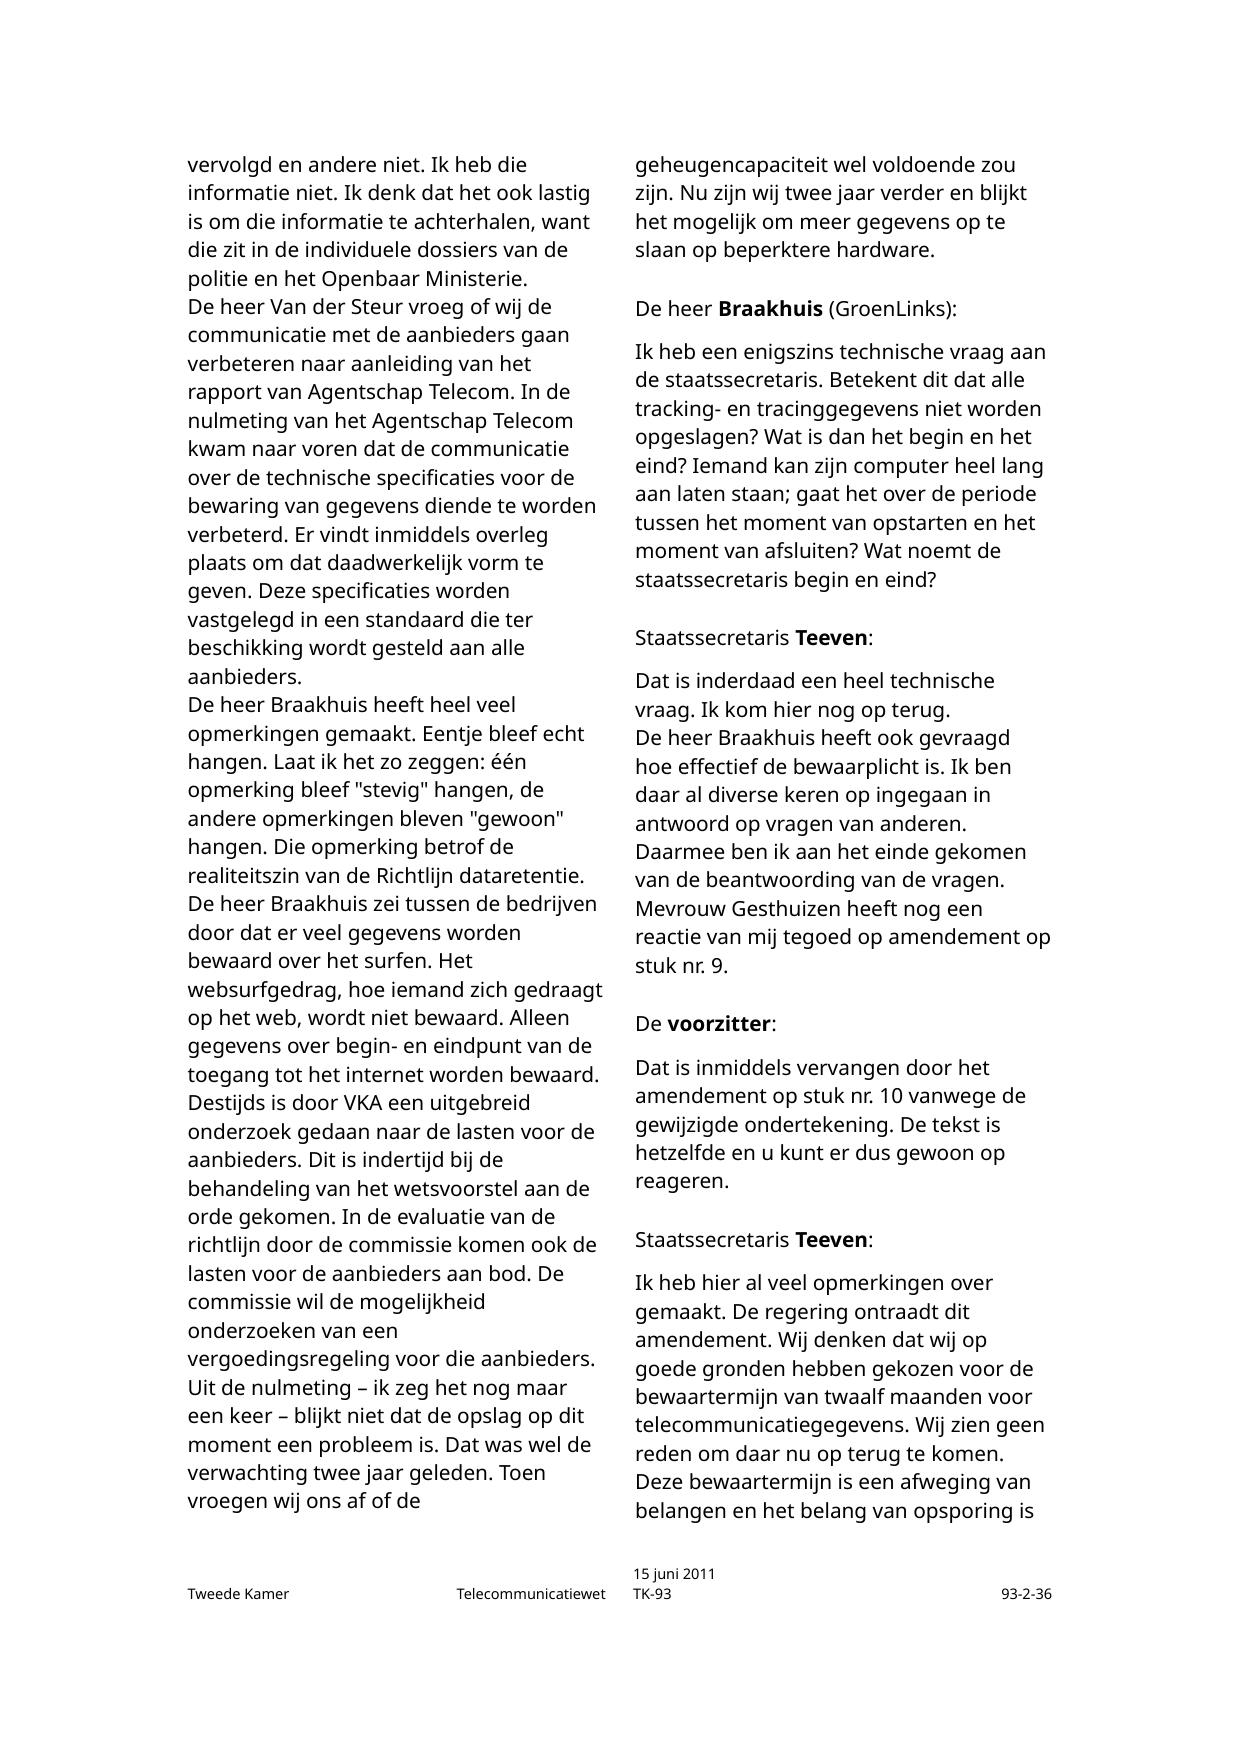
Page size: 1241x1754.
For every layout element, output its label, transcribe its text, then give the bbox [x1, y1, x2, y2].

text Ik heb een enigszins technische vraag aan de staatssecretaris. Betekent dit dat alle tracking- en tracinggegevens niet worden opgeslagen? Wat is dan het begin en het eind? Iemand kan zijn computer heel lang aan laten staan; gaat het over de periode tussen het moment van opstarten en het moment van afsluiten? Wat noemt de staatssecretaris begin en eind? [635, 337, 1053, 593]
text De heer Braakhuis heeft ook gevraagd hoe effectief de bewaarplicht is. Ik ben daar al diverse keren op ingegaan in antwoord op vragen van anderen. Daarmee ben ik aan het einde gekomen van de beantwoording van de vragen. Mevrouw Gesthuizen heeft nog een reactie van mij tegoed op amendement op stuk nr. 9. [635, 723, 1053, 979]
text De heer Braakhuis heeft heel veel opmerkingen gemaakt. Eentje bleef echt hangen. Laat ik het zo zeggen: één opmerking bleef "stevig" hangen, de andere opmerkingen bleven "gewoon" hangen. Die opmerking betrof de realiteitszin van de Richtlijn dataretentie. De heer Braakhuis zei tussen de bedrijven door dat er veel gegevens worden bewaard over het surfen. Het websurfgedrag, hoe iemand zich gedraagt op het web, wordt niet bewaard. Alleen gegevens over begin- en eindpunt van de toegang tot het internet worden bewaard. Destijds is door VKA een uitgebreid onderzoek gedaan naar de lasten voor de aanbieders. Dit is indertijd bij de behandeling van het wetsvoorstel aan de orde gekomen. In de evaluatie van de richtlijn door de commissie komen ook de lasten voor de aanbieders aan bod. De commissie wil de mogelijkheid onderzoeken van een vergoedingsregeling voor die aanbieders. Uit de nulmeting – ik zeg het nog maar een keer – blijkt niet dat de opslag op dit moment een probleem is. Dat was wel de verwachting twee jaar geleden. Toen vroegen wij ons af of de [187, 690, 605, 1515]
text De heer Braakhuis (GroenLinks): [635, 294, 1053, 322]
text Staatssecretaris Teeven: [635, 1225, 1053, 1253]
text vervolgd en andere niet. Ik heb die informatie niet. Ik denk dat het ook lastig is om die informatie te achterhalen, want die zit in de individuele dossiers van de politie en het Openbaar Ministerie. [187, 150, 605, 292]
text De voorzitter: [635, 1009, 1053, 1038]
text Dat is inderdaad een heel technische vraag. Ik kom hier nog op terug. [635, 667, 1053, 723]
text geheugencapaciteit wel voldoende zou zijn. Nu zijn wij twee jaar verder en blijkt het mogelijk om meer gegevens op te slaan op beperktere hardware. [635, 150, 1053, 264]
text Dat is inmiddels vervangen door het amendement op stuk nr. 10 vanwege de gewijzigde ondertekening. De tekst is hetzelfde en u kunt er dus gewoon op reageren. [635, 1053, 1053, 1195]
text Ik heb hier al veel opmerkingen over gemaakt. De regering ontraadt dit amendement. Wij denken dat wij op goede gronden hebben gekozen voor de bewaartermijn van twaalf maanden voor telecommunicatiegegevens. Wij zien geen reden om daar nu op terug te komen. Deze bewaartermijn is een afweging van belangen en het belang van opsporing is [635, 1268, 1053, 1524]
text De heer Van der Steur vroeg of wij de communicatie met de aanbieders gaan verbeteren naar aanleiding van het rapport van Agentschap Telecom. In de nulmeting van het Agentschap Telecom kwam naar voren dat de communicatie over de technische specificaties voor de bewaring van gegevens diende te worden verbeterd. Er vindt inmiddels overleg plaats om dat daadwerkelijk vorm te geven. Deze specificaties worden vastgelegd in een standaard die ter beschikking wordt gesteld aan alle aanbieders. [187, 292, 605, 690]
text Staatssecretaris Teeven: [635, 623, 1053, 652]
